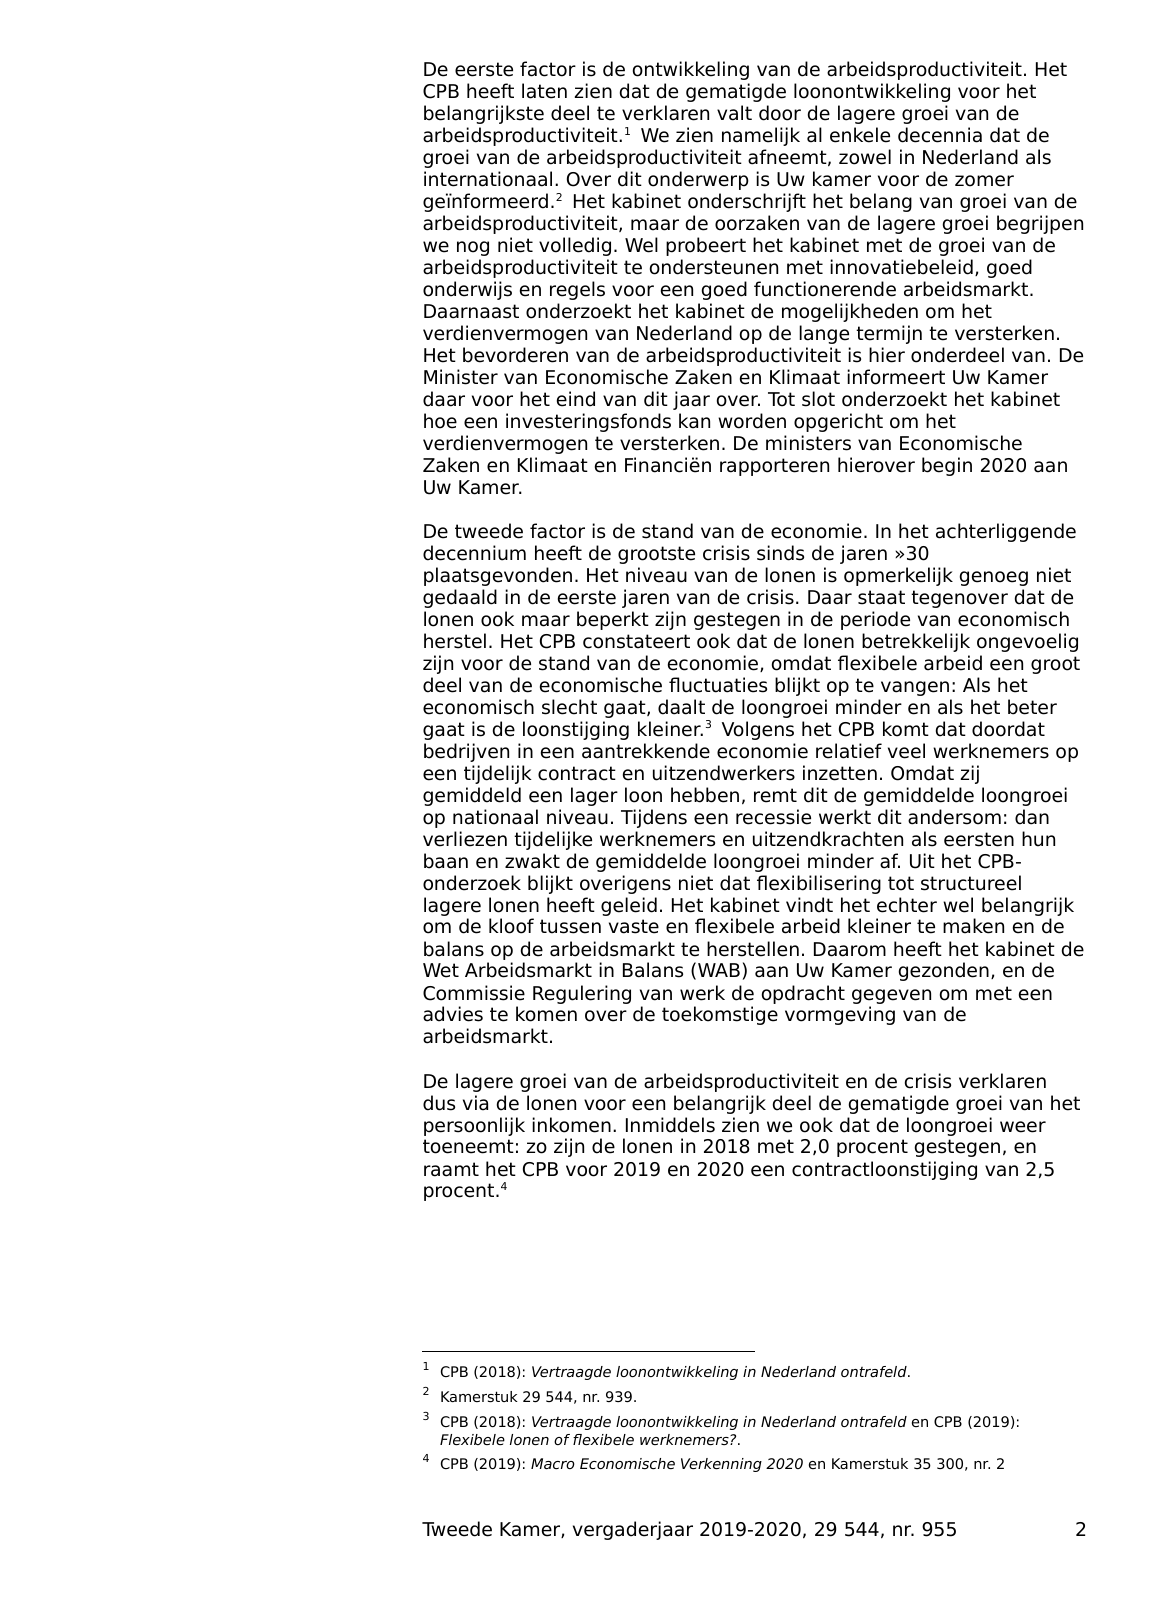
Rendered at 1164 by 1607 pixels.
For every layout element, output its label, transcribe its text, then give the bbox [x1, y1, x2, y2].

text De tweede factor is de stand van de economie. In het achterliggende decennium heeft de grootste crisis sinds de jaren »30 plaatsgevonden. Het niveau van de lonen is opmerkelijk genoeg niet gedaald in de eerste jaren van de crisis. Daar staat tegenover dat de lonen ook maar beperkt zijn gestegen in de periode van economisch herstel. Het CPB constateert ook dat de lonen betrekkelijk ongevoelig zijn voor de stand van de economie, omdat flexibele arbeid een groot deel van de economische fluctuaties blijkt op te vangen: Als het economisch slecht gaat, daalt de loongroei minder en als het beter gaat is de loonstijging kleiner. Volgens het CPB komt dat doordat bedrijven in een aantrekkende economie relatief veel werknemers op een tijdelijk contract en uitzendwerkers inzetten. Omdat zij gemiddeld een lager loon hebben, remt dit de gemiddelde loongroei op nationaal niveau. Tijdens een recessie werkt dit andersom: dan verliezen tijdelijke werknemers en uitzendkrachten als eersten hun baan en zwakt de gemiddelde loongroei minder af. Uit het CPB-onderzoek blijkt overigens niet dat flexibilisering tot structureel lagere lonen heeft geleid. Het kabinet vindt het echter wel belangrijk om de kloof tussen vaste en flexibele arbeid kleiner te maken en de balans op de arbeidsmarkt te herstellen. Daarom heeft het kabinet de Wet Arbeidsmarkt in Balans (WAB) aan Uw Kamer gezonden, en de Commissie Regulering van werk de opdracht gegeven om met een advies te komen over de toekomstige vormgeving van de arbeidsmarkt. [422, 521, 1087, 1048]
text CPB (2018): Vertraagde loonontwikkeling in Nederland ontrafeld en CPB (2019): Flexibele lonen of flexibele werknemers?. [422, 1410, 1087, 1449]
text De lagere groei van de arbeidsproductiviteit en de crisis verklaren dus via de lonen voor een belangrijk deel de gematigde groei van het persoonlijk inkomen. Inmiddels zien we ook dat de loongroei weer toeneemt: zo zijn de lonen in 2018 met 2,0 procent gestegen, en raamt het CPB voor 2019 en 2020 een contractloonstijging van 2,5 procent. [422, 1071, 1087, 1202]
text CPB (2018): Vertraagde loonontwikkeling in Nederland ontrafeld. [422, 1360, 1087, 1382]
text De eerste factor is de ontwikkeling van de arbeidsproductiviteit. Het CPB heeft laten zien dat de gematigde loonontwikkeling voor het belangrijkste deel te verklaren valt door de lagere groei van de arbeidsproductiviteit. We zien namelijk al enkele decennia dat de groei van de arbeidsproductiviteit afneemt, zowel in Nederland als internationaal. Over dit onderwerp is Uw kamer voor de zomer geïnformeerd. Het kabinet onderschrijft het belang van groei van de arbeidsproductiviteit, maar de oorzaken van de lagere groei begrijpen we nog niet volledig. Wel probeert het kabinet met de groei van de arbeidsproductiviteit te ondersteunen met innovatiebeleid, goed onderwijs en regels voor een goed functionerende arbeidsmarkt. Daarnaast onderzoekt het kabinet de mogelijkheden om het verdienvermogen van Nederland op de lange termijn te versterken. Het bevorderen van de arbeidsproductiviteit is hier onderdeel van. De Minister van Economische Zaken en Klimaat informeert Uw Kamer daar voor het eind van dit jaar over. Tot slot onderzoekt het kabinet hoe een investeringsfonds kan worden opgericht om het verdienvermogen te versterken. De ministers van Economische Zaken en Klimaat en Financiën rapporteren hierover begin 2020 aan Uw Kamer. [422, 59, 1087, 499]
text Kamerstuk 29 544, nr. 939. [422, 1385, 1087, 1407]
text CPB (2019): Macro Economische Verkenning 2020 en Kamerstuk 35 300, nr. 2 [422, 1452, 1087, 1474]
